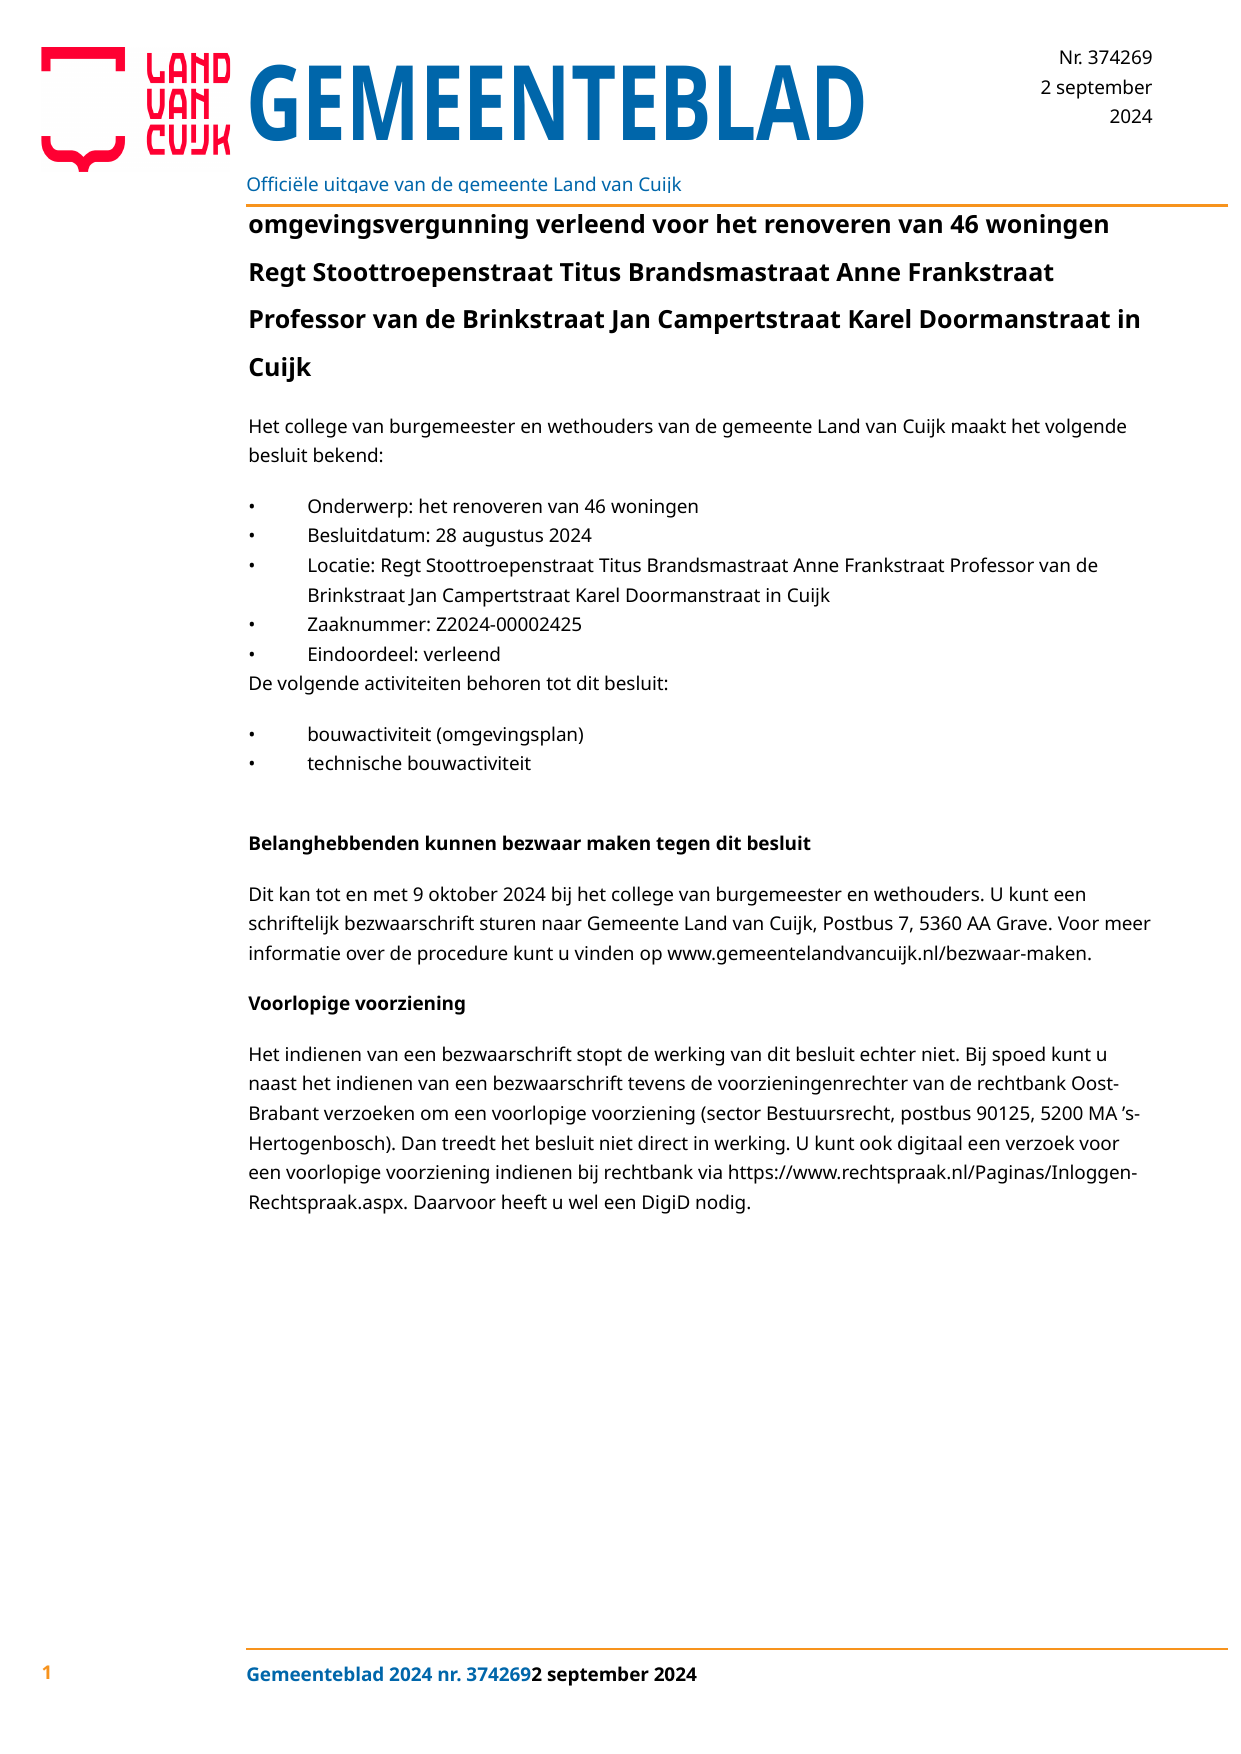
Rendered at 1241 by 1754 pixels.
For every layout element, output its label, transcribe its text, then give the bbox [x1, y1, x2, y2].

list Eindoordeel: verleend [248, 641, 1152, 667]
text Voorlopige voorziening [248, 991, 1152, 1016]
list Locatie: Regt Stoottroepenstraat Titus Brandsmastraat Anne Frankstraat Professor van de Brinkstraat Jan Campertstraat Karel Doormanstraat in Cuijk [248, 552, 1152, 608]
text Dit kan tot en met 9 oktober 2024 bij het college van burgemeester en wethouders. U kunt een schriftelijk bezwaarschrift sturen naar Gemeente Land van Cuijk, Postbus 7, 5360 AA Grave. Voor meer informatie over de procedure kunt u vinden op www.gemeentelandvancuijk.nl/bezwaar-maken. [248, 881, 1152, 966]
list Zaaknummer: Z2024-00002425 [248, 611, 1152, 637]
text Het indienen van een bezwaarschrift stopt de werking van dit besluit echter niet. Bij spoed kunt u naast het indienen van een bezwaarschrift tevens de voorzieningenrechter van de rechtbank Oost-Brabant verzoeken om een voorlopige voorziening (sector Bestuursrecht, postbus 90125, 5200 MA ’s-Hertogenbosch). Dan treedt het besluit niet direct in werking. U kunt ook digitaal een verzoek voor een voorlopige voorziening indienen bij rechtbank via https://www.rechtspraak.nl/Paginas/Inloggen-Rechtspraak.aspx. Daarvoor heeft u wel een DigiD nodig. [248, 1041, 1152, 1215]
list bouwactiviteit (omgevingsplan) [248, 721, 1152, 747]
text De volgende activiteiten behoren tot dit besluit: [248, 671, 1152, 696]
text Het college van burgemeester en wethouders van de gemeente Land van Cuijk maakt het volgende besluit bekend: [248, 413, 1152, 468]
picture [41, 47, 231, 172]
text Belanghebbenden kunnen bezwaar maken tegen dit besluit [248, 831, 1152, 856]
text omgevingsvergunning verleend voor het renoveren van 46 woningen Regt Stoottroepenstraat Titus Brandsmastraat Anne Frankstraat Professor van de Brinkstraat Jan Campertstraat Karel Doormanstraat in Cuijk [248, 207, 1152, 384]
list Besluitdatum: 28 augustus 2024 [248, 523, 1152, 548]
list Onderwerp: het renoveren van 46 woningen [248, 493, 1152, 519]
list technische bouwactiviteit [248, 751, 1152, 776]
